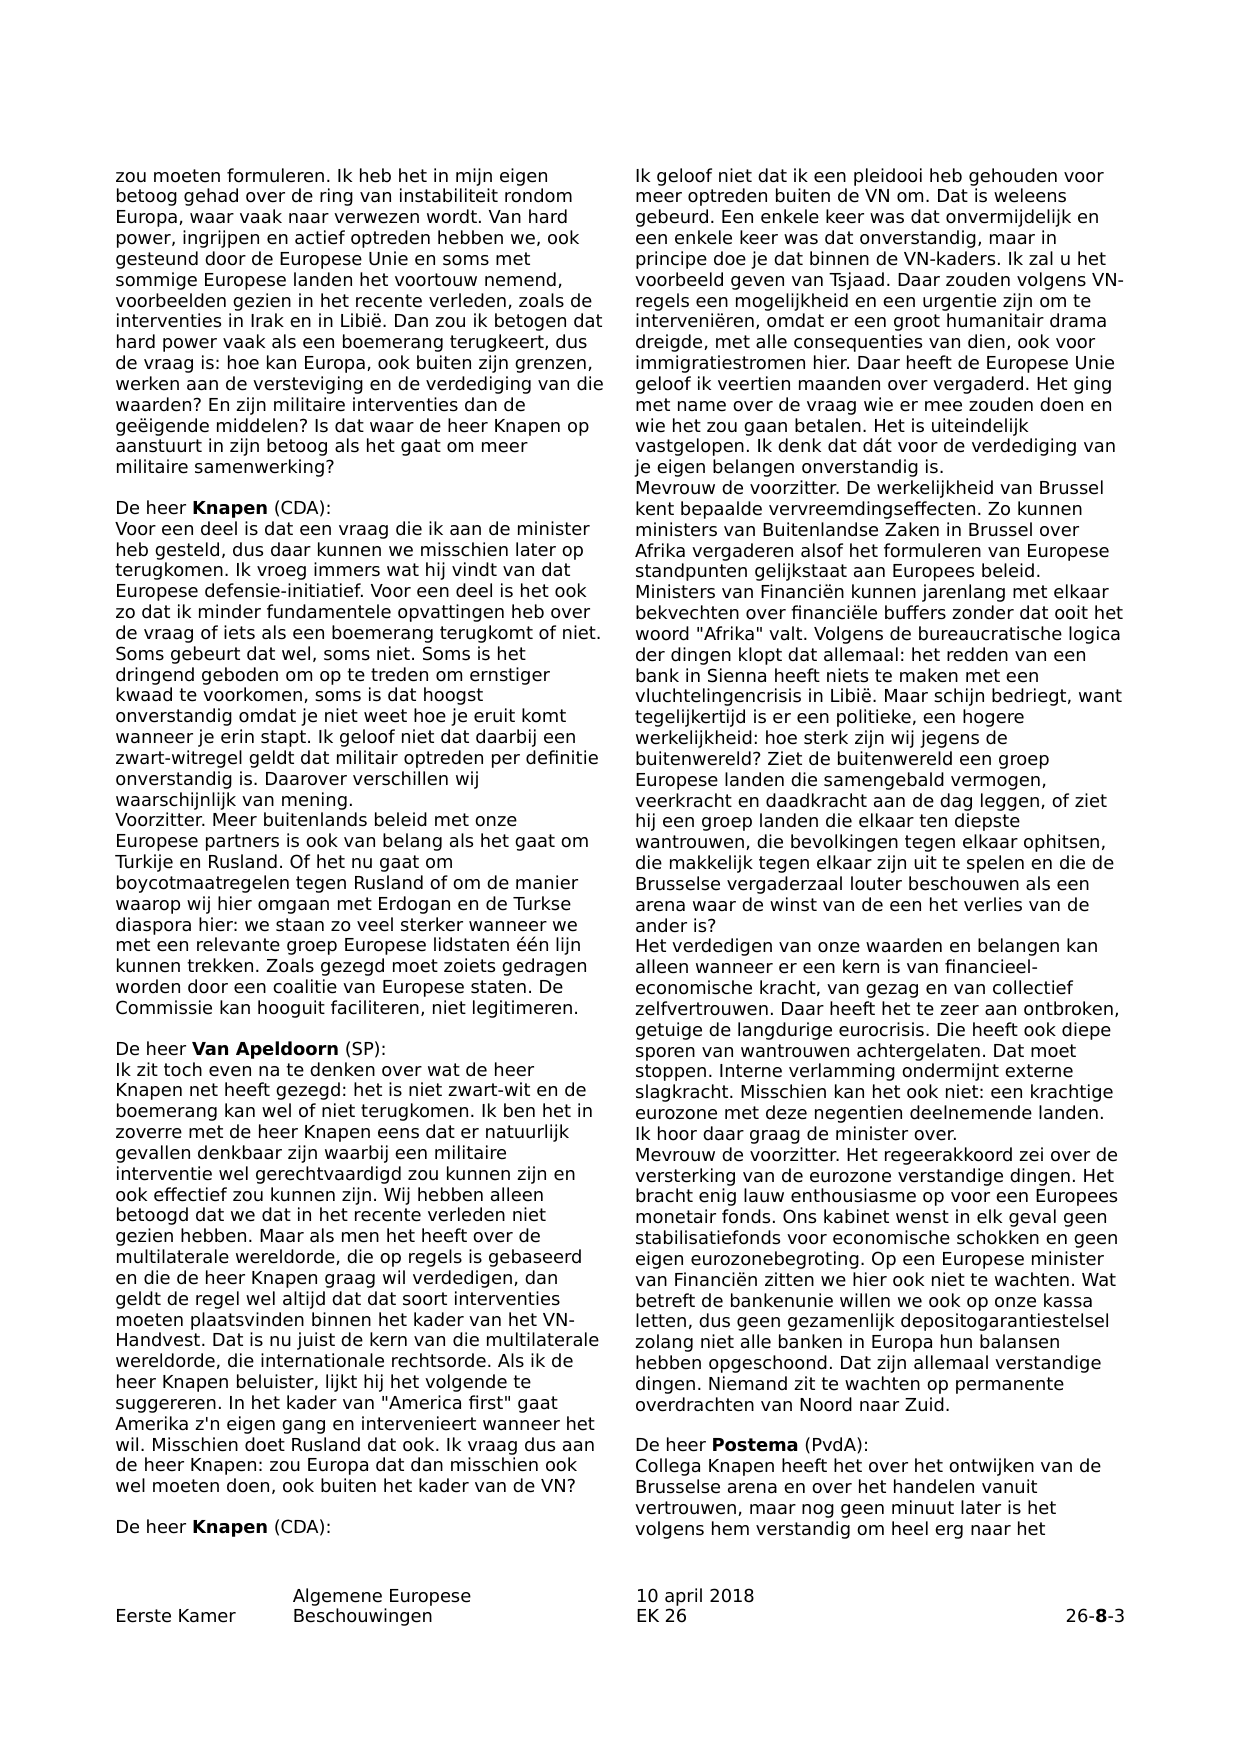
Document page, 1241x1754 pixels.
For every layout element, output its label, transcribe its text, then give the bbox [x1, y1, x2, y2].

text Mevrouw de voorzitter. Het regeerakkoord zei over de versterking van de eurozone verstandige dingen. Het bracht enig lauw enthousiasme op voor een Europees monetair fonds. Ons kabinet wenst in elk geval geen stabilisatiefonds voor economische schokken en geen eigen eurozonebegroting. Op een Europese minister van Financiën zitten we hier ook niet te wachten. Wat betreft de bankenunie willen we ook op onze kassa letten, dus geen gezamenlijk depositogarantiestelsel zolang niet alle banken in Europa hun balansen hebben opgeschoond. Dat zijn allemaal verstandige dingen. Niemand zit te wachten op permanente overdrachten van Noord naar Zuid. [635, 1144, 1125, 1415]
text Voor een deel is dat een vraag die ik aan de minister heb gesteld, dus daar kunnen we misschien later op terugkomen. Ik vroeg immers wat hij vindt van dat Europese defensie-initiatief. Voor een deel is het ook zo dat ik minder fundamentele opvattingen heb over de vraag of iets als een boemerang terugkomt of niet. Soms gebeurt dat wel, soms niet. Soms is het dringend geboden om op te treden om ernstiger kwaad te voorkomen, soms is dat hoogst onverstandig omdat je niet weet hoe je eruit komt wanneer je erin stapt. Ik geloof niet dat daarbij een zwart-witregel geldt dat militair optreden per definitie onverstandig is. Daarover verschillen wij waarschijnlijk van mening. [115, 518, 605, 810]
text De heer Postema (PvdA): [635, 1435, 1125, 1456]
text De heer Knapen (CDA): [115, 1517, 605, 1537]
text zou moeten formuleren. Ik heb het in mijn eigen betoog gehad over de ring van instabiliteit rondom Europa, waar vaak naar verwezen wordt. Van hard power, ingrijpen en actief optreden hebben we, ook gesteund door de Europese Unie en soms met sommige Europese landen het voortouw nemend, voorbeelden gezien in het recente verleden, zoals de interventies in Irak en in Libië. Dan zou ik betogen dat hard power vaak als een boemerang terugkeert, dus de vraag is: hoe kan Europa, ook buiten zijn grenzen, werken aan de versteviging en de verdediging van die waarden? En zijn militaire interventies dan de geëigende middelen? Is dat waar de heer Knapen op aanstuurt in zijn betoog als het gaat om meer militaire samenwerking? [115, 165, 605, 478]
text De heer Van Apeldoorn (SP): [115, 1038, 605, 1059]
text Ik geloof niet dat ik een pleidooi heb gehouden voor meer optreden buiten de VN om. Dat is weleens gebeurd. Een enkele keer was dat onvermijdelijk en een enkele keer was dat onverstandig, maar in principe doe je dat binnen de VN-kaders. Ik zal u het voorbeeld geven van Tsjaad. Daar zouden volgens VN-regels een mogelijkheid en een urgentie zijn om te interveniëren, omdat er een groot humanitair drama dreigde, met alle consequenties van dien, ook voor immigratiestromen hier. Daar heeft de Europese Unie geloof ik veertien maanden over vergaderd. Het ging met name over de vraag wie er mee zouden doen en wie het zou gaan betalen. Het is uiteindelijk vastgelopen. Ik denk dat dát voor de verdediging van je eigen belangen onverstandig is. [635, 165, 1125, 478]
text Ik zit toch even na te denken over wat de heer Knapen net heeft gezegd: het is niet zwart-wit en de boemerang kan wel of niet terugkomen. Ik ben het in zoverre met de heer Knapen eens dat er natuurlijk gevallen denkbaar zijn waarbij een militaire interventie wel gerechtvaardigd zou kunnen zijn en ook effectief zou kunnen zijn. Wij hebben alleen betoogd dat we dat in het recente verleden niet gezien hebben. Maar als men het heeft over de multilaterale wereldorde, die op regels is gebaseerd en die de heer Knapen graag wil verdedigen, dan geldt de regel wel altijd dat dat soort interventies moeten plaatsvinden binnen het kader van het VN-Handvest. Dat is nu juist de kern van die multilaterale wereldorde, die internationale rechtsorde. Als ik de heer Knapen beluister, lijkt hij het volgende te suggereren. In het kader van "America first" gaat Amerika z'n eigen gang en intervenieert wanneer het wil. Misschien doet Rusland dat ook. Ik vraag dus aan de heer Knapen: zou Europa dat dan misschien ook wel moeten doen, ook buiten het kader van de VN? [115, 1059, 605, 1497]
text De heer Knapen (CDA): [115, 498, 605, 518]
text Het verdedigen van onze waarden en belangen kan alleen wanneer er een kern is van financieel-economische kracht, van gezag en van collectief zelfvertrouwen. Daar heeft het te zeer aan ontbroken, getuige de langdurige eurocrisis. Die heeft ook diepe sporen van wantrouwen achtergelaten. Dat moet stoppen. Interne verlamming ondermijnt externe slagkracht. Misschien kan het ook niet: een krachtige eurozone met deze negentien deelnemende landen. Ik hoor daar graag de minister over. [635, 936, 1125, 1144]
text Collega Knapen heeft het over het ontwijken van de Brusselse arena en over het handelen vanuit vertrouwen, maar nog geen minuut later is het volgens hem verstandig om heel erg naar het [635, 1456, 1125, 1539]
text Mevrouw de voorzitter. De werkelijkheid van Brussel kent bepaalde vervreemdingseffecten. Zo kunnen ministers van Buitenlandse Zaken in Brussel over Afrika vergaderen alsof het formuleren van Europese standpunten gelijkstaat aan Europees beleid. Ministers van Financiën kunnen jarenlang met elkaar bekvechten over financiële buffers zonder dat ooit het woord "Afrika" valt. Volgens de bureaucratische logica der dingen klopt dat allemaal: het redden van een bank in Sienna heeft niets te maken met een vluchtelingencrisis in Libië. Maar schijn bedriegt, want tegelijkertijd is er een politieke, een hogere werkelijkheid: hoe sterk zijn wij jegens de buitenwereld? Ziet de buitenwereld een groep Europese landen die samengebald vermogen, veerkracht en daadkracht aan de dag leggen, of ziet hij een groep landen die elkaar ten diepste wantrouwen, die bevolkingen tegen elkaar ophitsen, die makkelijk tegen elkaar zijn uit te spelen en die de Brusselse vergaderzaal louter beschouwen als een arena waar de winst van de een het verlies van de ander is? [635, 478, 1125, 936]
text Voorzitter. Meer buitenlands beleid met onze Europese partners is ook van belang als het gaat om Turkije en Rusland. Of het nu gaat om boycotmaatregelen tegen Rusland of om de manier waarop wij hier omgaan met Erdogan en de Turkse diaspora hier: we staan zo veel sterker wanneer we met een relevante groep Europese lidstaten één lijn kunnen trekken. Zoals gezegd moet zoiets gedragen worden door een coalitie van Europese staten. De Commissie kan hooguit faciliteren, niet legitimeren. [115, 810, 605, 1018]
